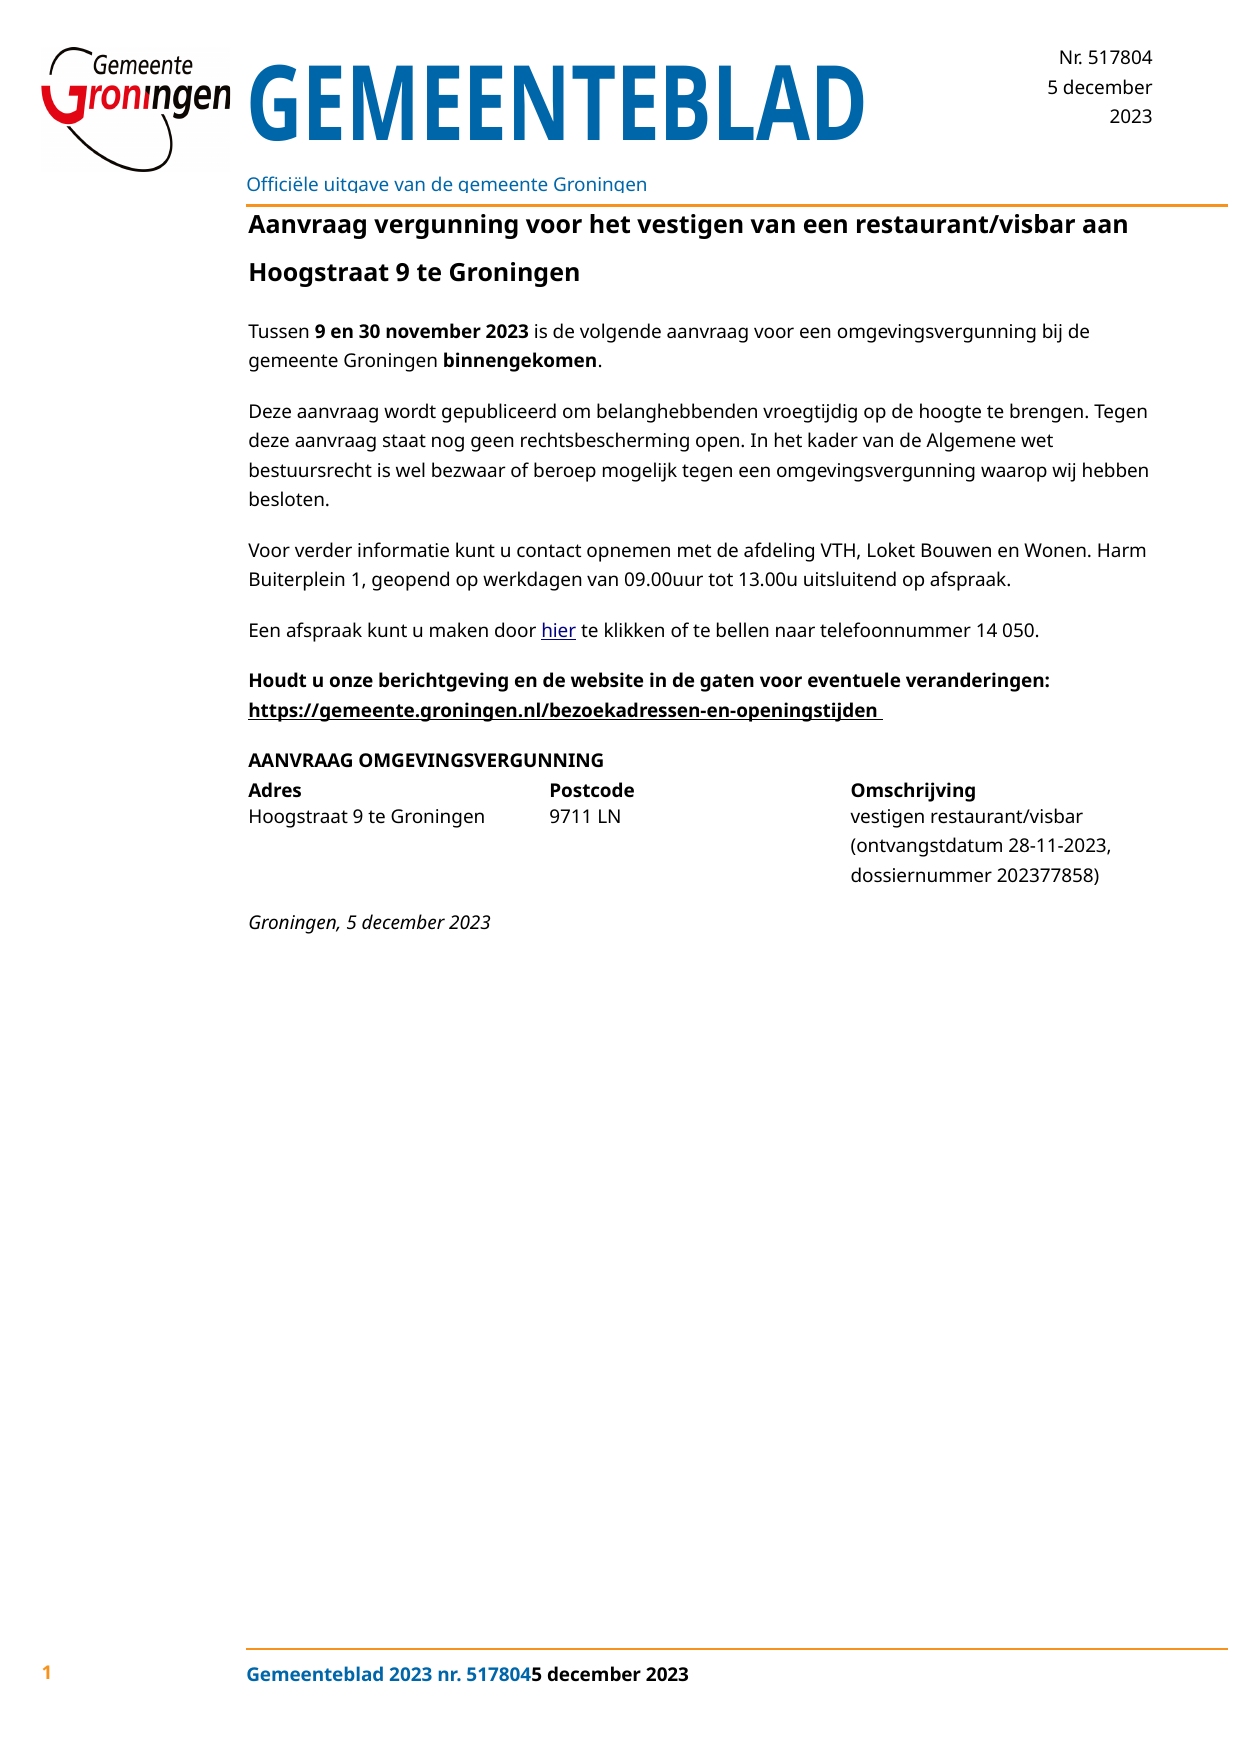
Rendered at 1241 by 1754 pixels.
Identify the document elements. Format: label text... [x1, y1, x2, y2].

table_cell 9711 LN [549, 803, 850, 888]
text Tussen 9 en 30 november 2023 is de volgende aanvraag voor een omgevingsvergunning bij de gemeente Groningen binnengekomen. [248, 318, 1152, 373]
table_cell vestigen restaurant/visbar (ontvangstdatum 28-11-2023, dossiernummer 202377858) [850, 803, 1152, 888]
text Aanvraag vergunning voor het vestigen van een restaurant/visbar aan Hoogstraat 9 te Groningen [248, 207, 1152, 288]
text AANVRAAG OMGEVINGSVERGUNNING [248, 747, 1152, 773]
text Een afspraak kunt u maken door hier te klikken of te bellen naar telefoonnummer 14 050. [248, 617, 1152, 643]
table_header Omschrijving [850, 777, 1152, 803]
picture [41, 47, 231, 172]
table_cell Hoogstraat 9 te Groningen [248, 803, 549, 888]
text Houdt u onze berichtgeving en de website in de gaten voor eventuele veranderingen: https://gemeente.groningen.nl/bezoekadressen-en-openingstijden [248, 667, 1152, 723]
text Groningen, 5 december 2023 [248, 909, 1152, 935]
text Deze aanvraag wordt gepubliceerd om belanghebbenden vroegtijdig op de hoogte te brengen. Tegen deze aanvraag staat nog geen rechtsbescherming open. In het kader van de Algemene wet bestuursrecht is wel bezwaar of beroep mogelijk tegen een omgevingsvergunning waarop wij hebben besloten. [248, 398, 1152, 512]
table_header Adres [248, 777, 549, 803]
table_header Postcode [549, 777, 850, 803]
text Voor verder informatie kunt u contact opnemen met de afdeling VTH, Loket Bouwen en Wonen. Harm Buiterplein 1, geopend op werkdagen van 09.00uur tot 13.00u uitsluitend op afspraak. [248, 537, 1152, 592]
